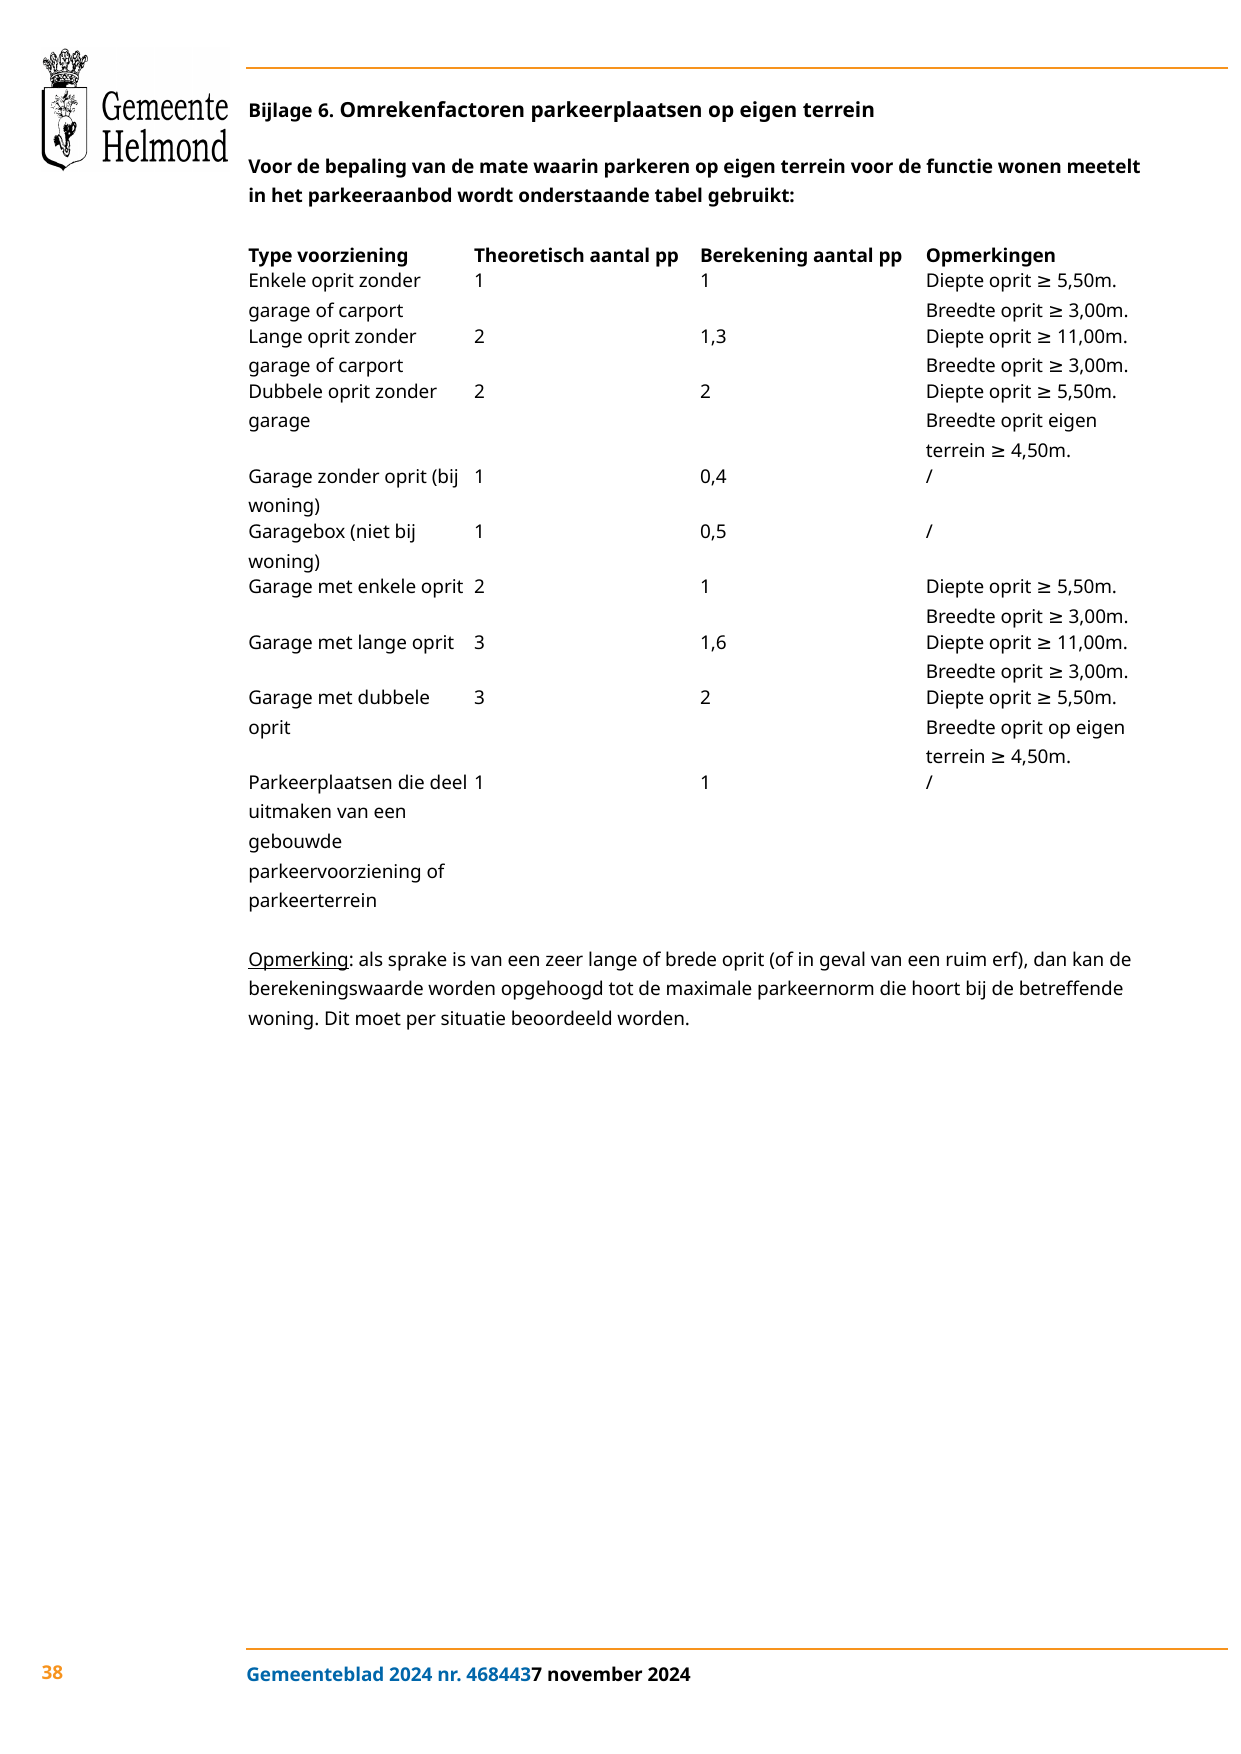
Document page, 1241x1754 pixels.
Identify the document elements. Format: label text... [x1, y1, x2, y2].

table_cell Garage met enkele oprit [248, 574, 474, 629]
table_cell 1 [474, 268, 700, 323]
table_cell 1 [474, 518, 700, 574]
table_cell Diepte oprit ≥ 5,50m. Breedte oprit ≥ 3,00m. [926, 574, 1152, 629]
table_cell 1 [700, 769, 926, 913]
text Voor de bepaling van de mate waarin parkeren op eigen terrein voor de functie wonen meetelt in het parkeeraanbod wordt onderstaande tabel gebruikt: [248, 153, 1152, 208]
table_cell 2 [474, 378, 700, 463]
text Opmerking: als sprake is van een zeer lange of brede oprit (of in geval van een ruim erf), dan kan de berekeningswaarde worden opgehoogd tot de maximale parkeernorm die hoort bij de betreffende woning. Dit moet per situatie beoordeeld worden. [248, 946, 1152, 1031]
table_cell Garage zonder oprit (bij woning) [248, 463, 474, 518]
table_cell / [926, 518, 1152, 574]
table_cell / [926, 769, 1152, 913]
table_cell 2 [700, 684, 926, 769]
table_cell 1 [474, 769, 700, 913]
table_cell 2 [474, 574, 700, 629]
table_cell Garage met dubbele oprit [248, 684, 474, 769]
table_cell 3 [474, 629, 700, 684]
table_cell / [926, 463, 1152, 518]
table_cell Dubbele oprit zonder garage [248, 378, 474, 463]
table_cell 0,4 [700, 463, 926, 518]
table_cell 3 [474, 684, 700, 769]
table_cell 1 [700, 268, 926, 323]
table_cell Garage met lange oprit [248, 629, 474, 684]
table_cell Diepte oprit ≥ 5,50m. Breedte oprit ≥ 3,00m. [926, 268, 1152, 323]
table_cell 0,5 [700, 518, 926, 574]
table_header Type voorziening [248, 242, 474, 267]
text Bijlage 6. Omrekenfactoren parkeerplaatsen op eigen terrein [248, 95, 1152, 123]
table_cell Garagebox (niet bij woning) [248, 518, 474, 574]
table_cell Enkele oprit zonder garage of carport [248, 268, 474, 323]
table_cell 1,3 [700, 323, 926, 378]
table_header Berekening aantal pp [700, 242, 926, 267]
table_cell Diepte oprit ≥ 11,00m. Breedte oprit ≥ 3,00m. [926, 323, 1152, 378]
table_cell 1 [700, 574, 926, 629]
table_header Opmerkingen [926, 242, 1152, 267]
table_header Theoretisch aantal pp [474, 242, 700, 267]
picture [41, 47, 231, 172]
table_cell 1,6 [700, 629, 926, 684]
table_cell Lange oprit zonder garage of carport [248, 323, 474, 378]
table_cell 1 [474, 463, 700, 518]
table_cell 2 [700, 378, 926, 463]
table_cell Diepte oprit ≥ 11,00m. Breedte oprit ≥ 3,00m. [926, 629, 1152, 684]
table_cell Diepte oprit ≥ 5,50m. Breedte oprit op eigen terrein ≥ 4,50m. [926, 684, 1152, 769]
table_cell 2 [474, 323, 700, 378]
table_cell Parkeerplaatsen die deel uitmaken van een gebouwde parkeervoorziening of parkeerterrein [248, 769, 474, 913]
table_cell Diepte oprit ≥ 5,50m. Breedte oprit eigen terrein ≥ 4,50m. [926, 378, 1152, 463]
